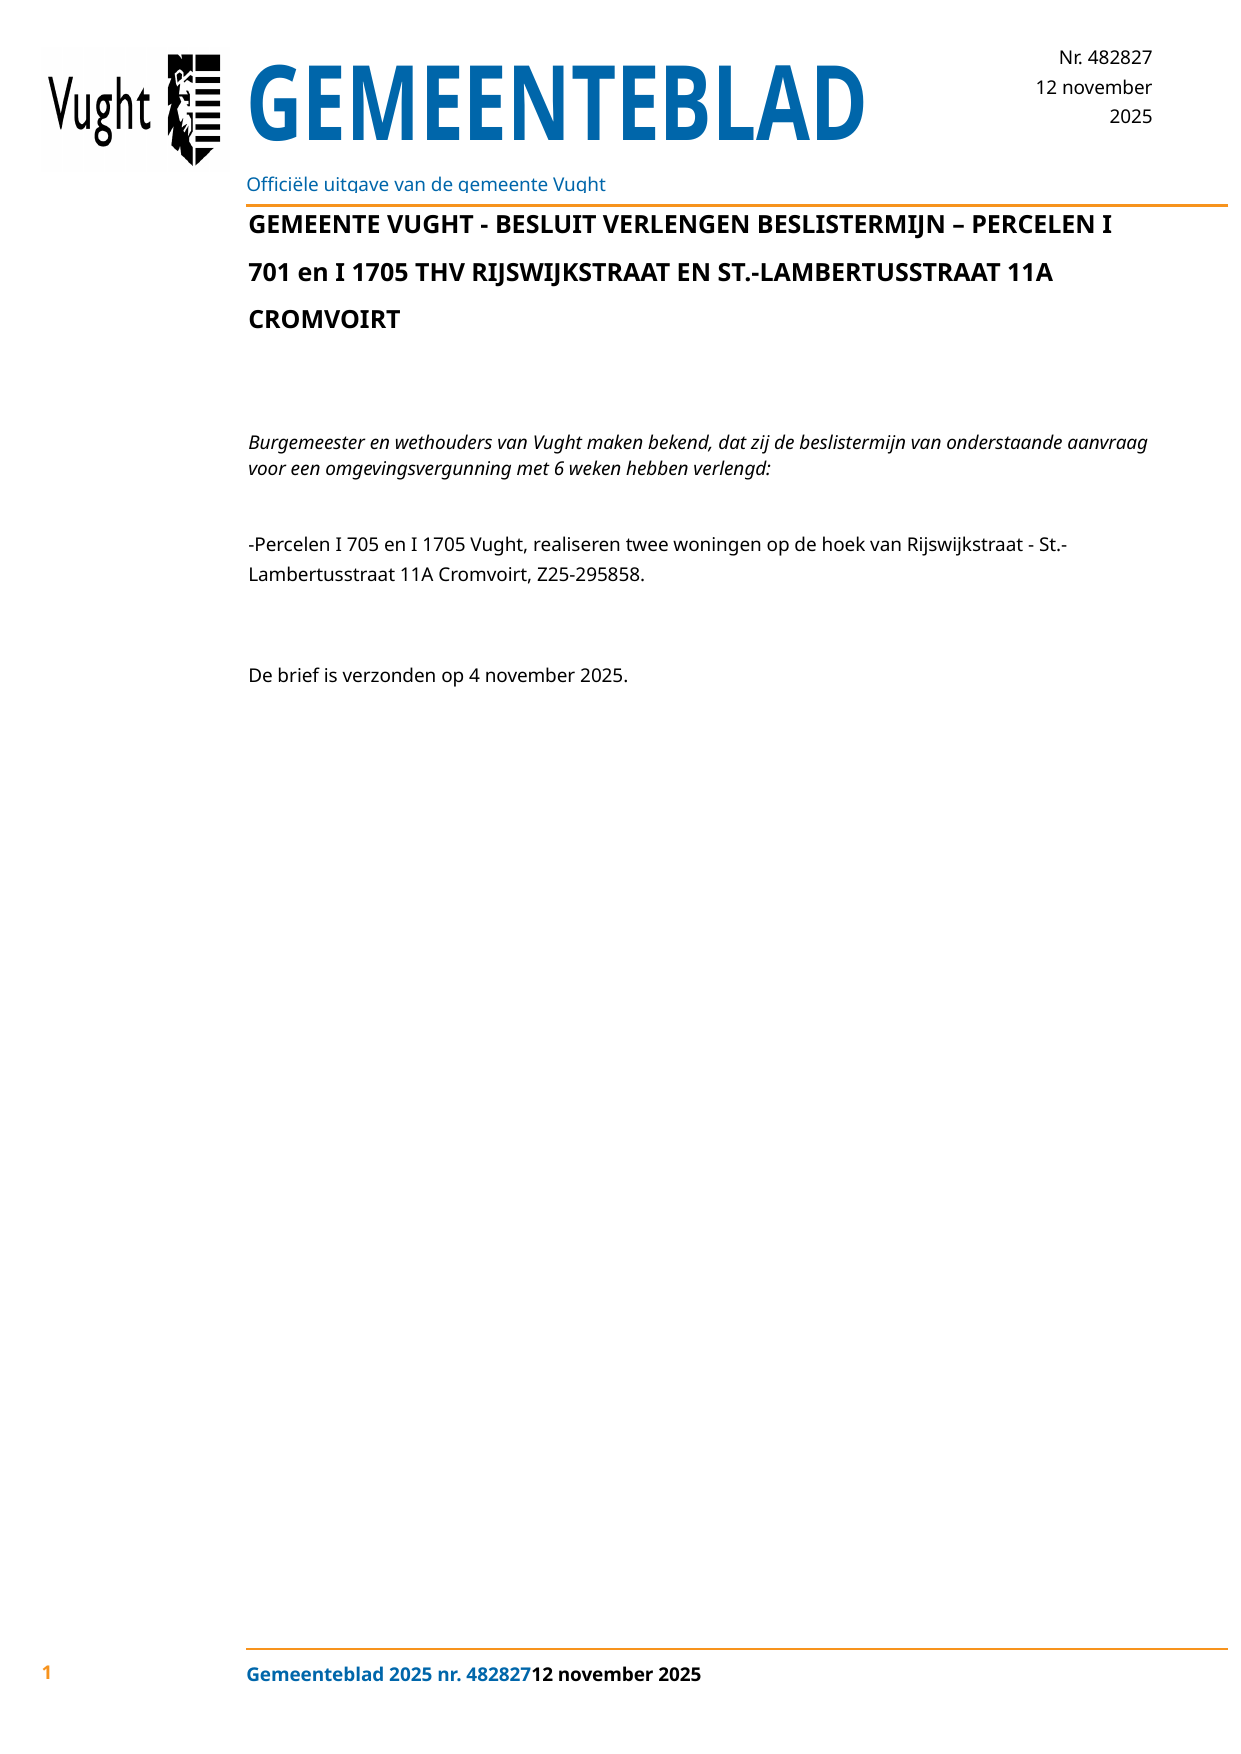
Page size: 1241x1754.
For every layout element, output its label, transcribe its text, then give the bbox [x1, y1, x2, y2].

text -Percelen I 705 en I 1705 Vught, realiseren twee woningen op de hoek van Rijswijkstraat - St.-Lambertusstraat 11A Cromvoirt, Z25-295858. [248, 531, 1152, 587]
text Burgemeester en wethouders van Vught maken bekend, dat zij de beslistermijn van onderstaande aanvraag voor een omgevingsvergunning met 6 weken hebben verlengd: [248, 429, 1152, 481]
text De brief is verzonden op 4 november 2025. [248, 662, 1152, 687]
picture [41, 47, 231, 172]
text GEMEENTE VUGHT - BESLUIT VERLENGEN BESLISTERMIJN – PERCELEN I 701 en I 1705 THV RIJSWIJKSTRAAT EN ST.-LAMBERTUSSTRAAT 11A CROMVOIRT [248, 207, 1152, 336]
